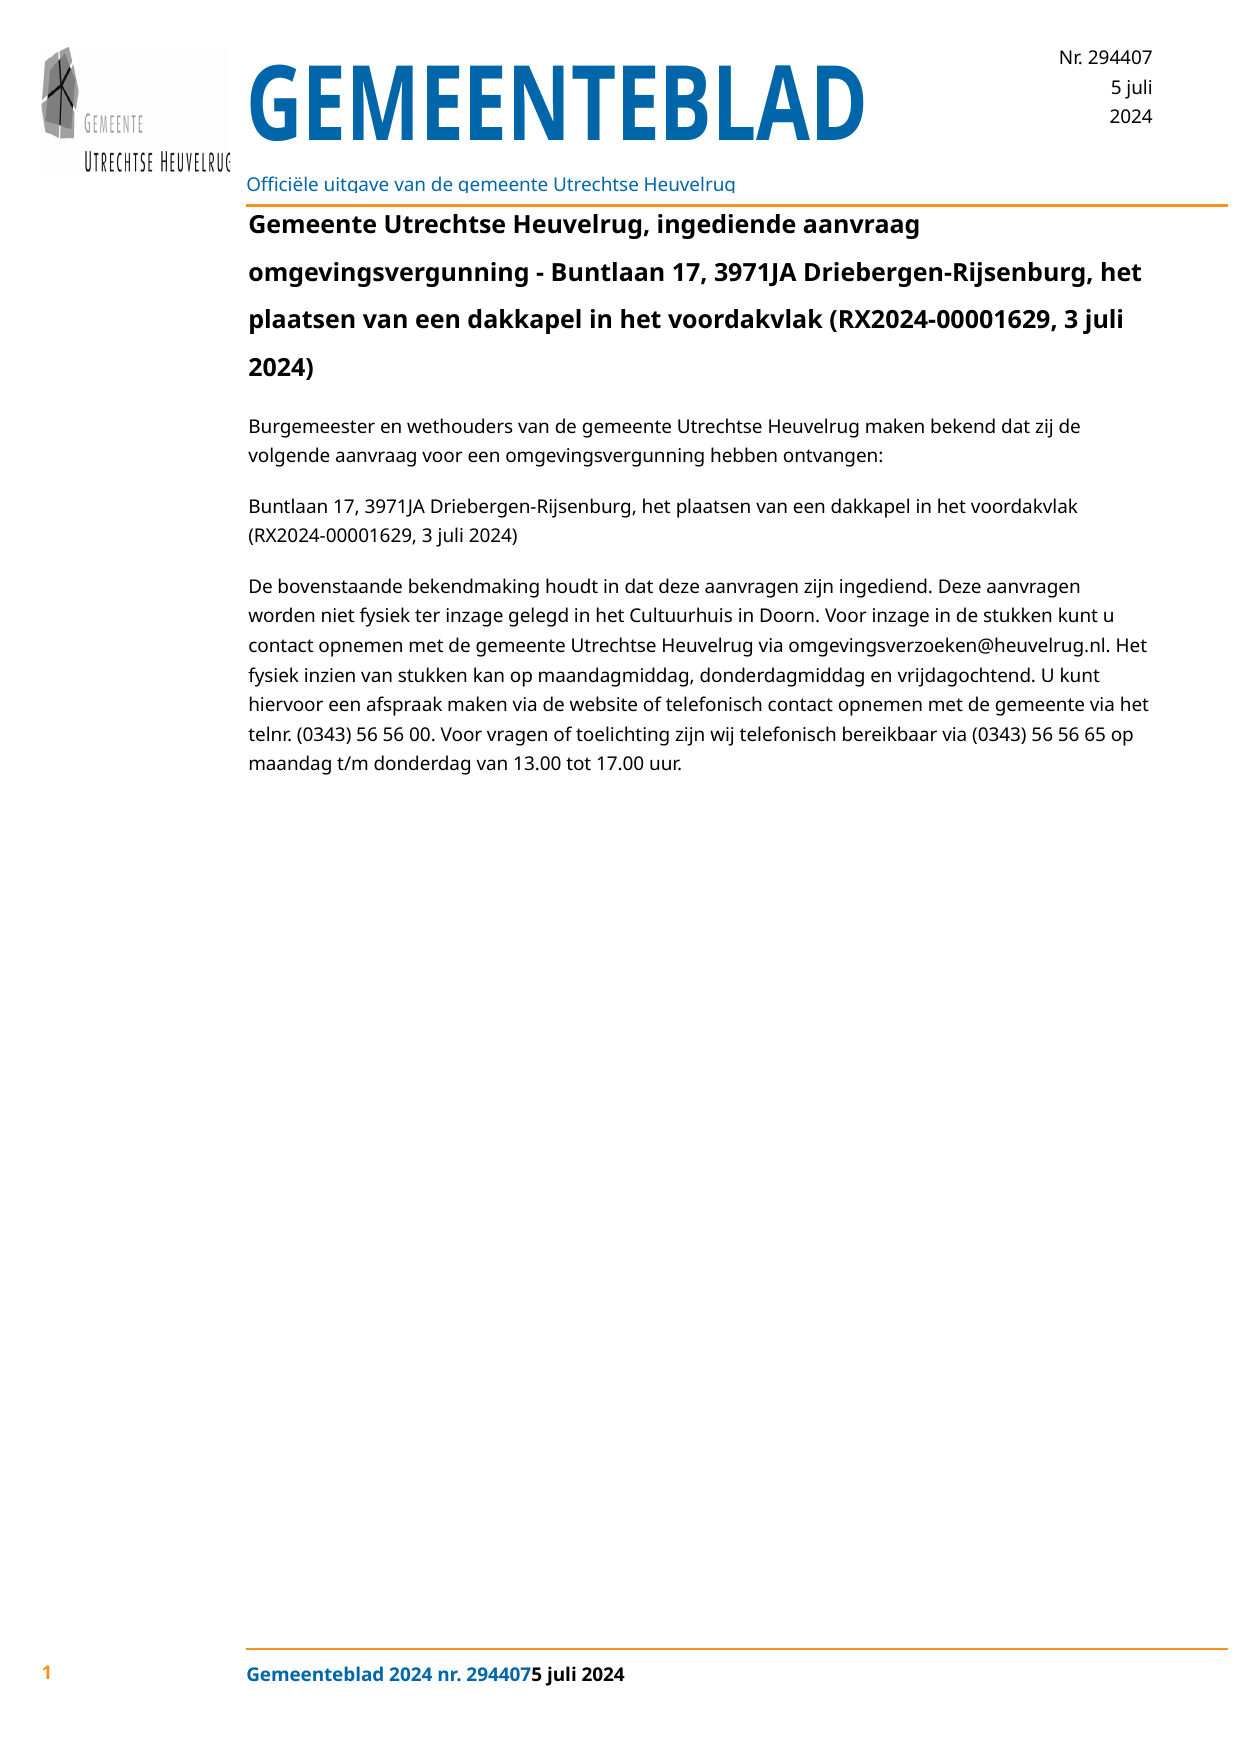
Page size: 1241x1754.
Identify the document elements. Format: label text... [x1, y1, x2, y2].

text Gemeente Utrechtse Heuvelrug, ingediende aanvraag omgevingsvergunning - Buntlaan 17, 3971JA Driebergen-Rijsenburg, het plaatsen van een dakkapel in het voordakvlak (RX2024-00001629, 3 juli 2024) [248, 207, 1152, 384]
text Buntlaan 17, 3971JA Driebergen-Rijsenburg, het plaatsen van een dakkapel in het voordakvlak (RX2024-00001629, 3 juli 2024) [248, 493, 1152, 548]
text De bovenstaande bekendmaking houdt in dat deze aanvragen zijn ingediend. Deze aanvragen worden niet fysiek ter inzage gelegd in het Cultuurhuis in Doorn. Voor inzage in de stukken kunt u contact opnemen met de gemeente Utrechtse Heuvelrug via omgevingsverzoeken@heuvelrug.nl. Het fysiek inzien van stukken kan op maandagmiddag, donderdagmiddag en vrijdagochtend. U kunt hiervoor een afspraak maken via de website of telefonisch contact opnemen met de gemeente via het telnr. (0343) 56 56 00. Voor vragen of toelichting zijn wij telefonisch bereikbaar via (0343) 56 56 65 op maandag t/m donderdag van 13.00 tot 17.00 uur. [248, 573, 1152, 776]
picture [41, 47, 231, 172]
text Burgemeester en wethouders van de gemeente Utrechtse Heuvelrug maken bekend dat zij de volgende aanvraag voor een omgevingsvergunning hebben ontvangen: [248, 413, 1152, 468]
